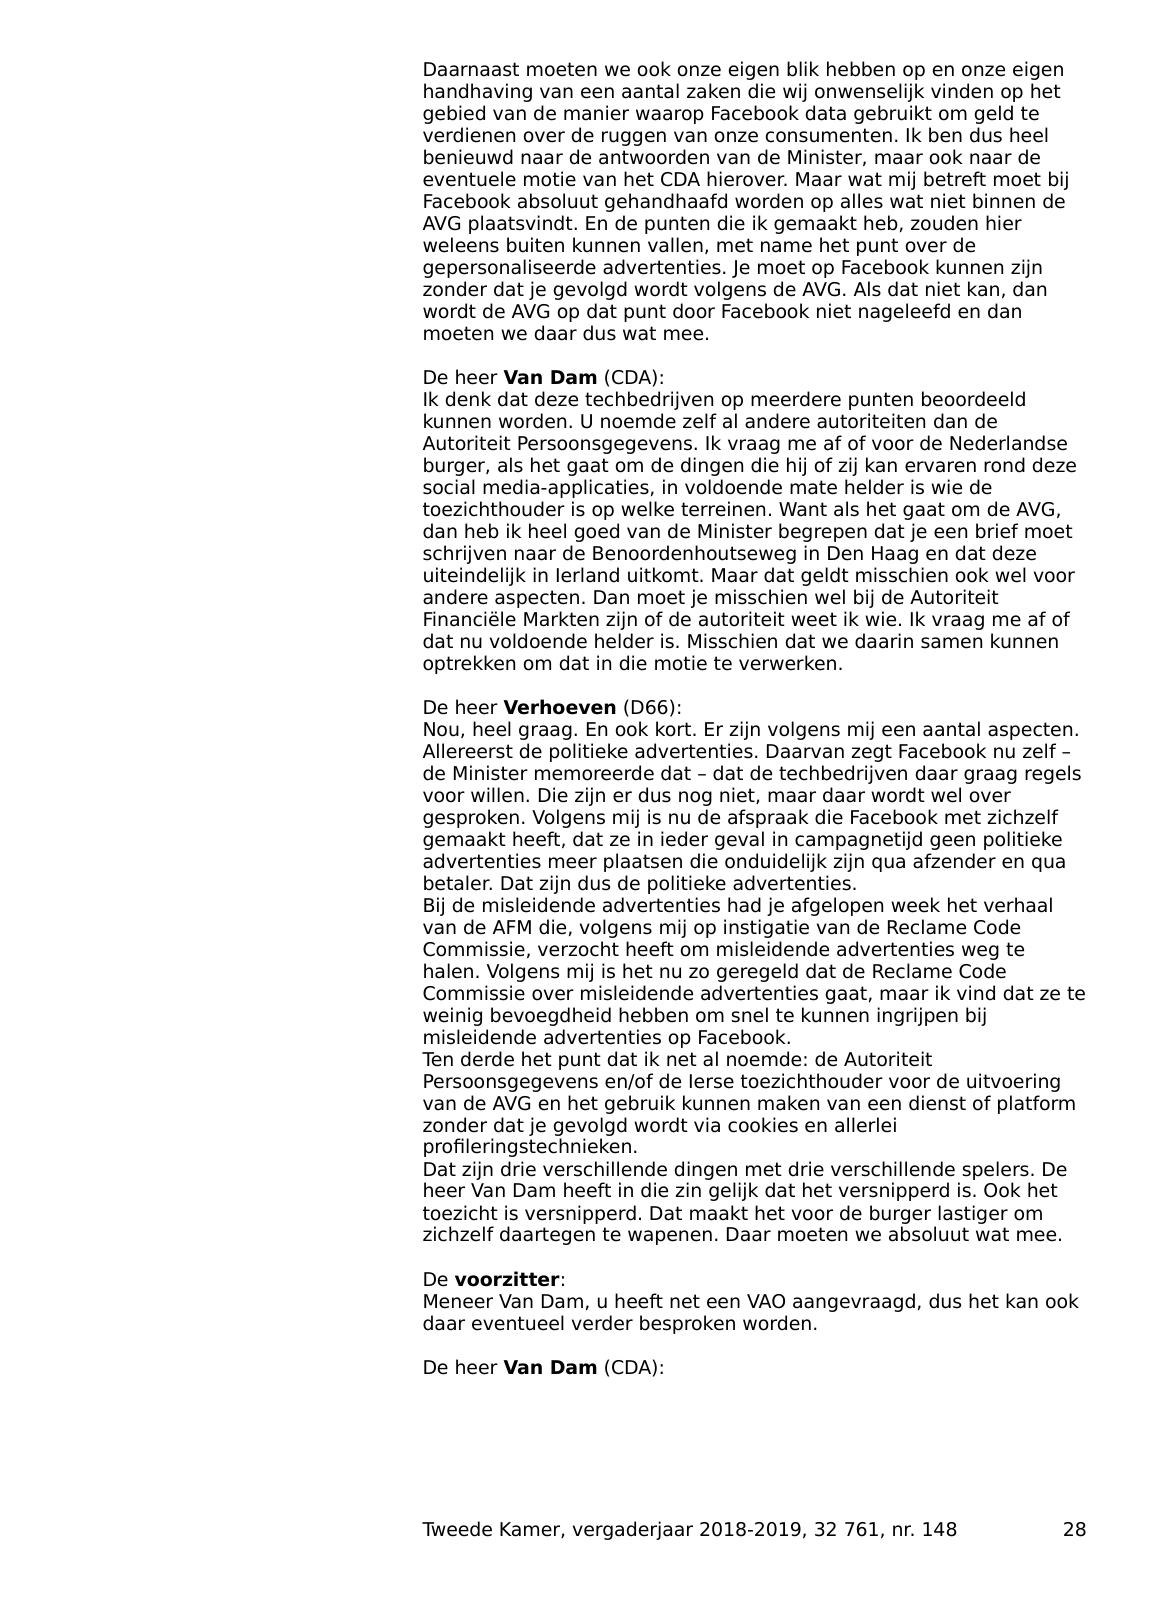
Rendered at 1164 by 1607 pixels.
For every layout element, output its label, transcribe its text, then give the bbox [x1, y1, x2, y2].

text Ik denk dat deze techbedrijven op meerdere punten beoordeeld kunnen worden. U noemde zelf al andere autoriteiten dan de Autoriteit Persoonsgegevens. Ik vraag me af of voor de Nederlandse burger, als het gaat om de dingen die hij of zij kan ervaren rond deze social media-applicaties, in voldoende mate helder is wie de toezichthouder is op welke terreinen. Want als het gaat om de AVG, dan heb ik heel goed van de Minister begrepen dat je een brief moet schrijven naar de Benoordenhoutseweg in Den Haag en dat deze uiteindelijk in Ierland uitkomt. Maar dat geldt misschien ook wel voor andere aspecten. Dan moet je misschien wel bij de Autoriteit Financiële Markten zijn of de autoriteit weet ik wie. Ik vraag me af of dat nu voldoende helder is. Misschien dat we daarin samen kunnen optrekken om dat in die motie te verwerken. [422, 389, 1087, 675]
text Nou, heel graag. En ook kort. Er zijn volgens mij een aantal aspecten. Allereerst de politieke advertenties. Daarvan zegt Facebook nu zelf – de Minister memoreerde dat – dat de techbedrijven daar graag regels voor willen. Die zijn er dus nog niet, maar daar wordt wel over gesproken. Volgens mij is nu de afspraak die Facebook met zichzelf gemaakt heeft, dat ze in ieder geval in campagnetijd geen politieke advertenties meer plaatsen die onduidelijk zijn qua afzender en qua betaler. Dat zijn dus de politieke advertenties. [422, 719, 1087, 895]
text De heer Van Dam (CDA): [422, 367, 1087, 389]
text De heer Van Dam (CDA): [422, 1357, 1087, 1379]
text Daarnaast moeten we ook onze eigen blik hebben op en onze eigen handhaving van een aantal zaken die wij onwenselijk vinden op het gebied van de manier waarop Facebook data gebruikt om geld te verdienen over de ruggen van onze consumenten. Ik ben dus heel benieuwd naar de antwoorden van de Minister, maar ook naar de eventuele motie van het CDA hierover. Maar wat mij betreft moet bij Facebook absoluut gehandhaafd worden op alles wat niet binnen de AVG plaatsvindt. En de punten die ik gemaakt heb, zouden hier weleens buiten kunnen vallen, met name het punt over de gepersonaliseerde advertenties. Je moet op Facebook kunnen zijn zonder dat je gevolgd wordt volgens de AVG. Als dat niet kan, dan wordt de AVG op dat punt door Facebook niet nageleefd en dan moeten we daar dus wat mee. [422, 59, 1087, 345]
text De voorzitter: [422, 1268, 1087, 1291]
text De heer Verhoeven (D66): [422, 697, 1087, 719]
text Meneer Van Dam, u heeft net een VAO aangevraagd, dus het kan ook daar eventueel verder besproken worden. [422, 1291, 1087, 1334]
text Dat zijn drie verschillende dingen met drie verschillende spelers. De heer Van Dam heeft in die zin gelijk dat het versnipperd is. Ook het toezicht is versnipperd. Dat maakt het voor de burger lastiger om zichzelf daartegen te wapenen. Daar moeten we absoluut wat mee. [422, 1158, 1087, 1246]
text Bij de misleidende advertenties had je afgelopen week het verhaal van de AFM die, volgens mij op instigatie van de Reclame Code Commissie, verzocht heeft om misleidende advertenties weg te halen. Volgens mij is het nu zo geregeld dat de Reclame Code Commissie over misleidende advertenties gaat, maar ik vind dat ze te weinig bevoegdheid hebben om snel te kunnen ingrijpen bij misleidende advertenties op Facebook. [422, 895, 1087, 1048]
text Ten derde het punt dat ik net al noemde: de Autoriteit Persoonsgegevens en/of de Ierse toezichthouder voor de uitvoering van de AVG en het gebruik kunnen maken van een dienst of platform zonder dat je gevolgd wordt via cookies en allerlei profileringstechnieken. [422, 1048, 1087, 1158]
